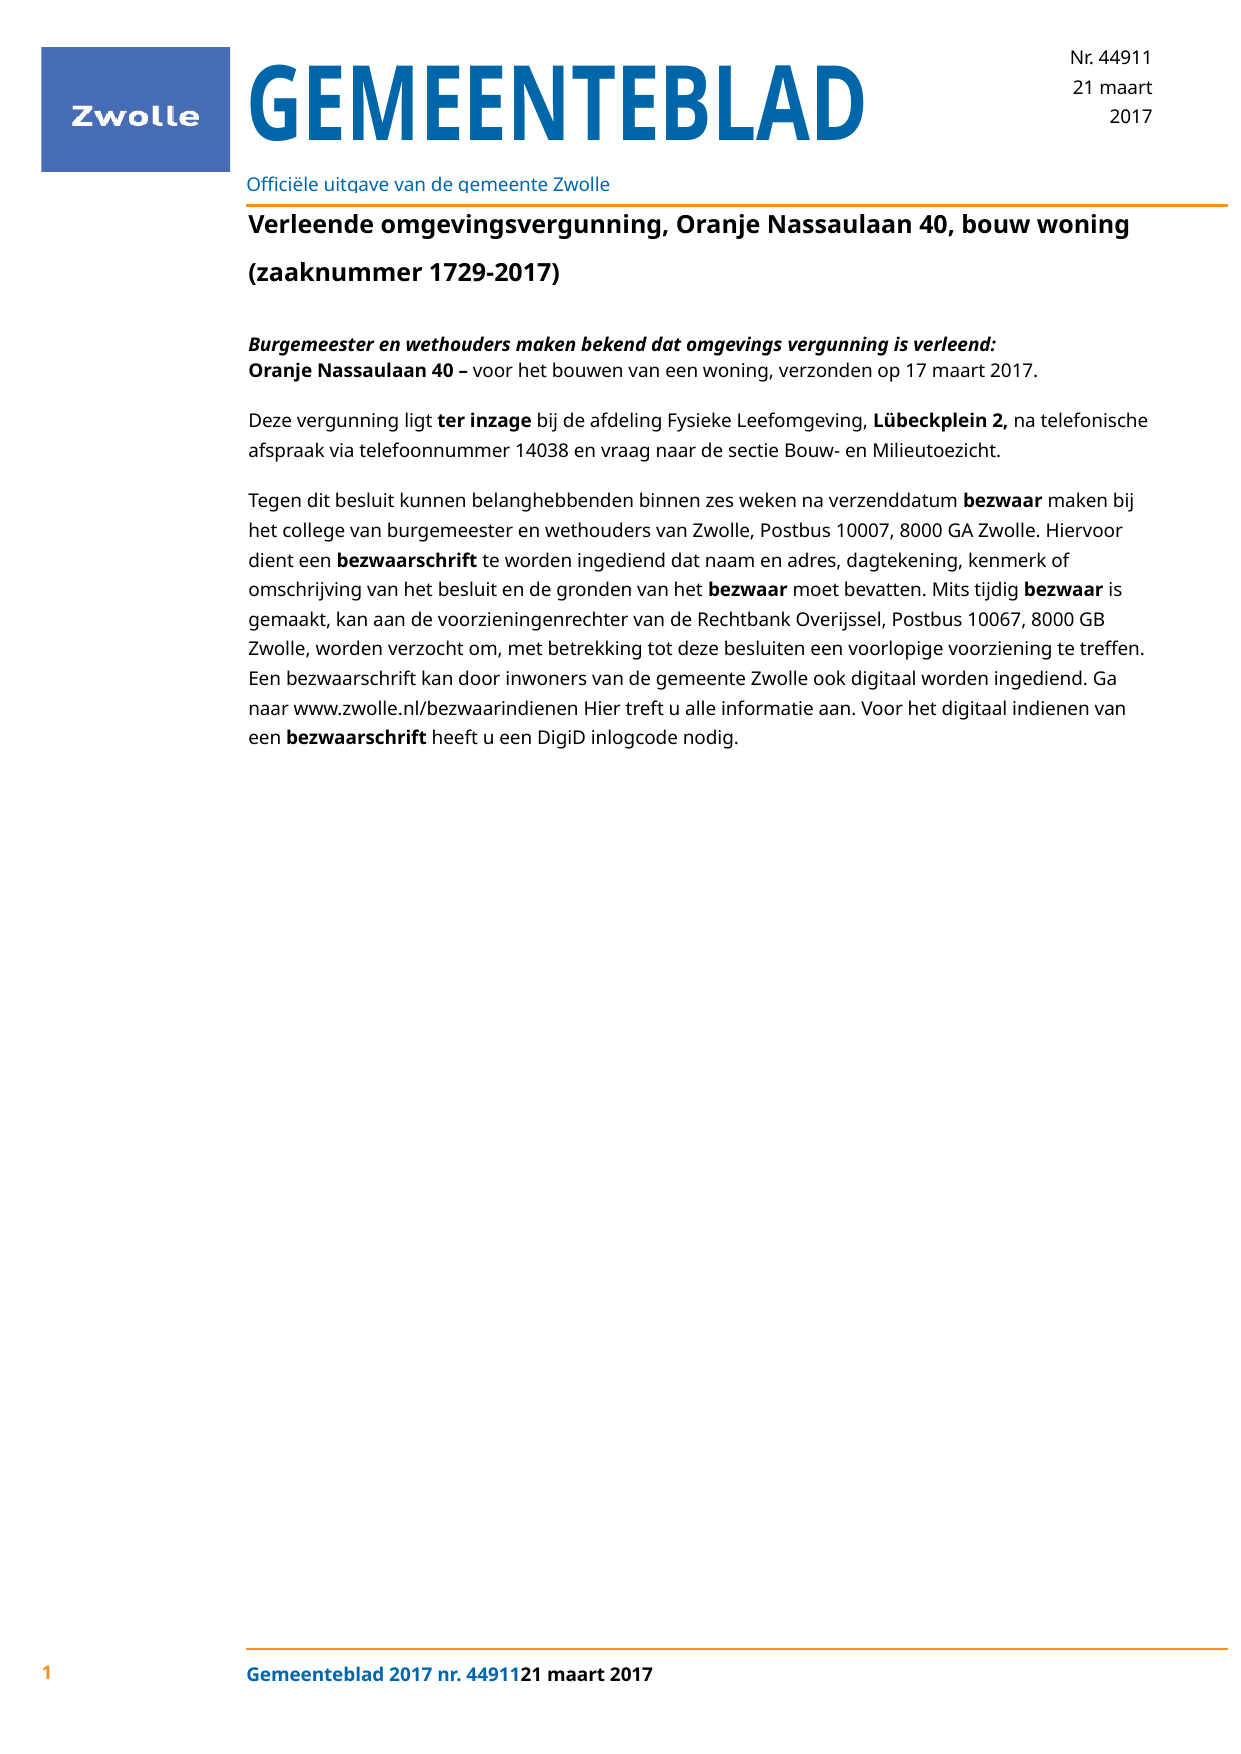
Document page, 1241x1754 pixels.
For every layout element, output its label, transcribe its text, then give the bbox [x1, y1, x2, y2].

text Oranje Nassaulaan 40 – voor het bouwen van een woning, verzonden op 17 maart 2017. [248, 357, 1152, 383]
text Tegen dit besluit kunnen belanghebbenden binnen zes weken na verzenddatum bezwaar maken bij het college van burgemeester en wethouders van Zwolle, Postbus 10007, 8000 GA Zwolle. Hiervoor dient een bezwaarschrift te worden ingediend dat naam en adres, dagtekening, kenmerk of omschrijving van het besluit en de gronden van het bezwaar moet bevatten. Mits tijdig bezwaar is gemaakt, kan aan de voorzieningenrechter van de Rechtbank Overijssel, Postbus 10067, 8000 GB Zwolle, worden verzocht om, met betrekking tot deze besluiten een voorlopige voorziening te treffen. Een bezwaarschrift kan door inwoners van de gemeente Zwolle ook digitaal worden ingediend. Ga naar www.zwolle.nl/bezwaarindienen Hier treft u alle informatie aan. Voor het digitaal indienen van een bezwaarschrift heeft u een DigiD inlogcode nodig. [248, 488, 1152, 750]
text Verleende omgevingsvergunning, Oranje Nassaulaan 40, bouw woning (zaaknummer 1729-2017) [248, 207, 1152, 288]
text Burgemeester en wethouders maken bekend dat omgevings vergunning is verleend: [248, 331, 1152, 357]
text Deze vergunning ligt ter inzage bij de afdeling Fysieke Leefomgeving, Lübeckplein 2, na telefonische afspraak via telefoonnummer 14038 en vraag naar de sectie Bouw- en Milieutoezicht. [248, 408, 1152, 463]
picture [41, 47, 231, 172]
